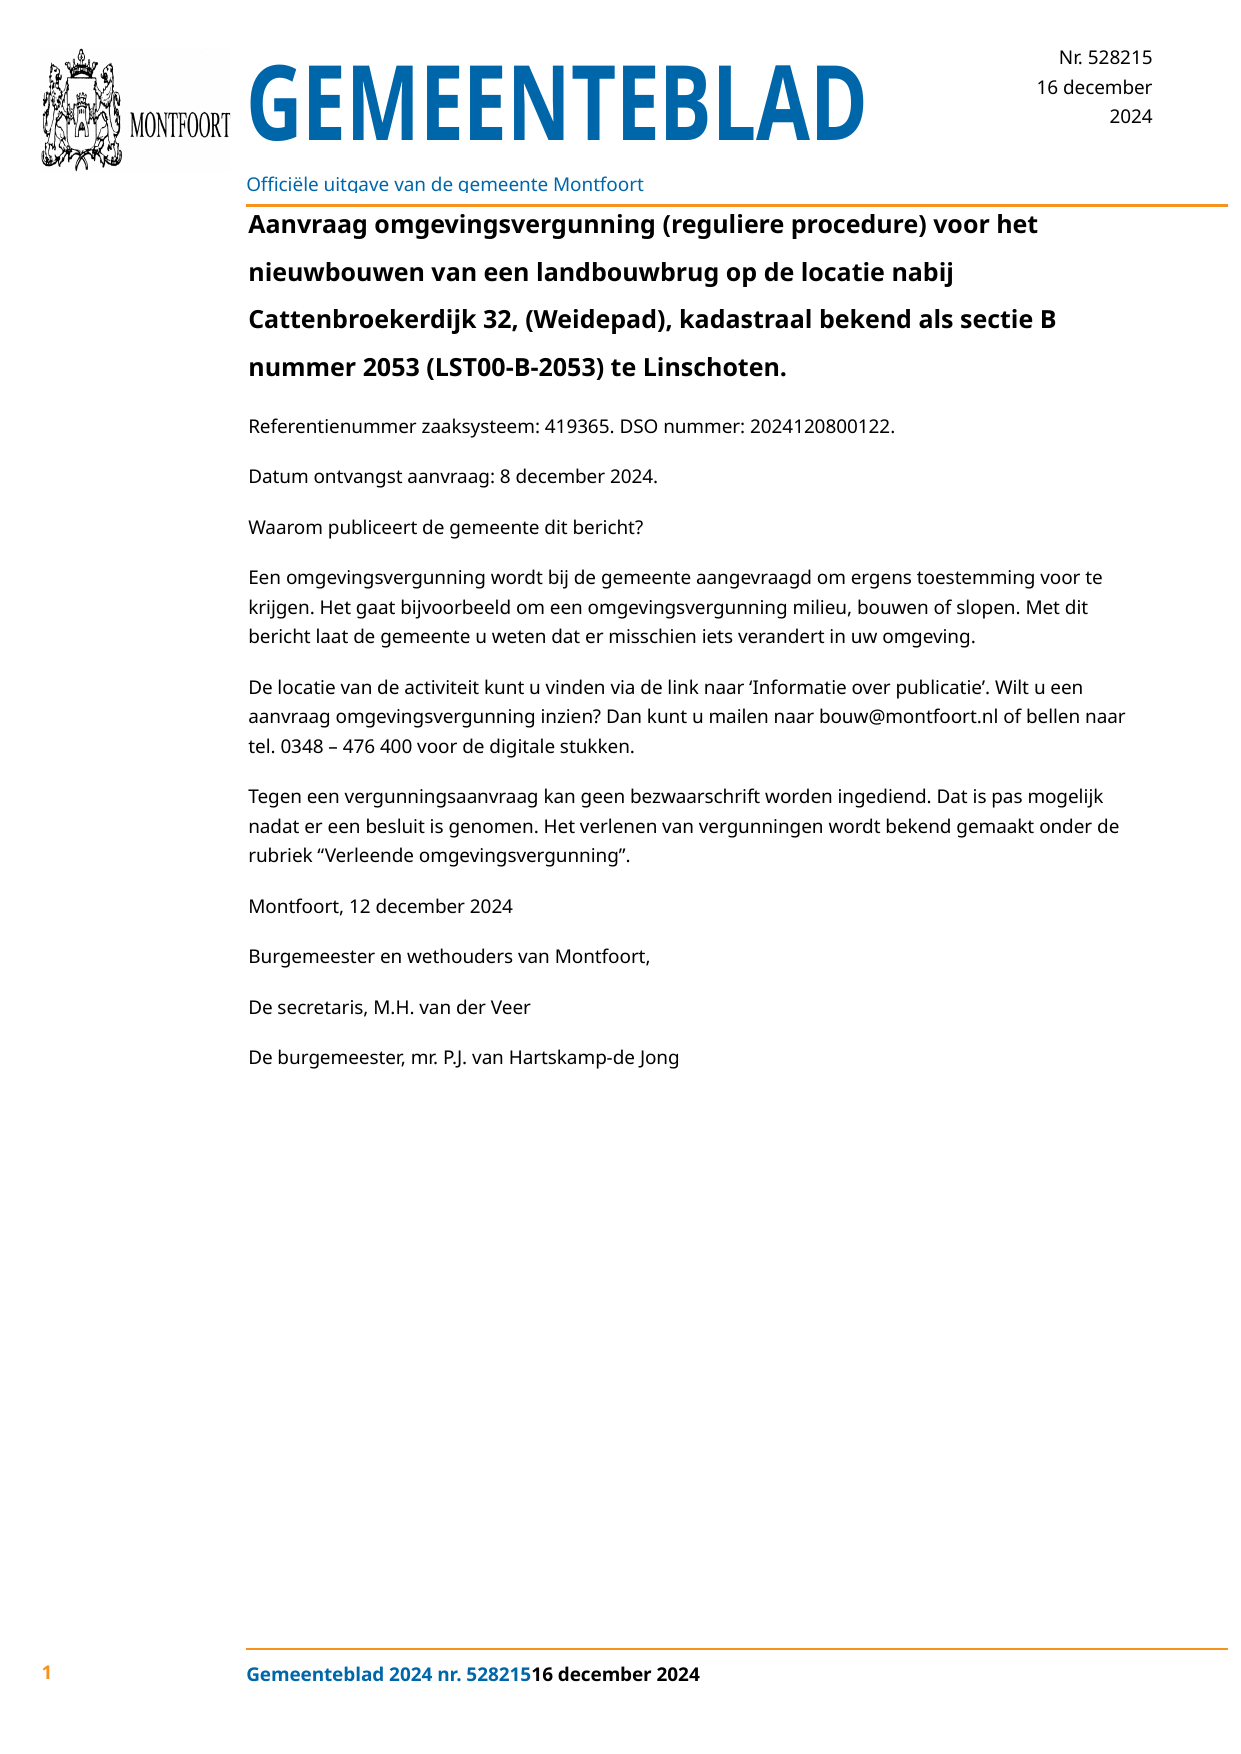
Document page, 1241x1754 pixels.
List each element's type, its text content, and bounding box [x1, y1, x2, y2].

text De burgemeester, mr. P.J. van Hartskamp-de Jong [248, 1044, 1152, 1070]
text Montfoort, 12 december 2024 [248, 893, 1152, 919]
text De secretaris, M.H. van der Veer [248, 994, 1152, 1020]
text Aanvraag omgevingsvergunning (reguliere procedure) voor het nieuwbouwen van een landbouwbrug op de locatie nabij Cattenbroekerdijk 32, (Weidepad), kadastraal bekend als sectie B nummer 2053 (LST00-B-2053) te Linschoten. [248, 207, 1152, 384]
text Tegen een vergunningsaanvraag kan geen bezwaarschrift worden ingediend. Dat is pas mogelijk nadat er een besluit is genomen. Het verlenen van vergunningen wordt bekend gemaakt onder de rubriek “Verleende omgevingsvergunning”. [248, 783, 1152, 868]
text Datum ontvangst aanvraag: 8 december 2024. [248, 463, 1152, 489]
text De locatie van de activiteit kunt u vinden via de link naar ‘Informatie over publicatie’. Wilt u een aanvraag omgevingsvergunning inzien? Dan kunt u mailen naar bouw@montfoort.nl of bellen naar tel. 0348 – 476 400 voor de digitale stukken. [248, 674, 1152, 759]
picture [41, 47, 231, 172]
text Waarom publiceert de gemeente dit bericht? [248, 514, 1152, 540]
text Referentienummer zaaksysteem: 419365. DSO nummer: 2024120800122. [248, 413, 1152, 439]
text Burgemeester en wethouders van Montfoort, [248, 943, 1152, 969]
text Een omgevingsvergunning wordt bij de gemeente aangevraagd om ergens toestemming voor te krijgen. Het gaat bijvoorbeeld om een omgevingsvergunning milieu, bouwen of slopen. Met dit bericht laat de gemeente u weten dat er misschien iets verandert in uw omgeving. [248, 564, 1152, 649]
